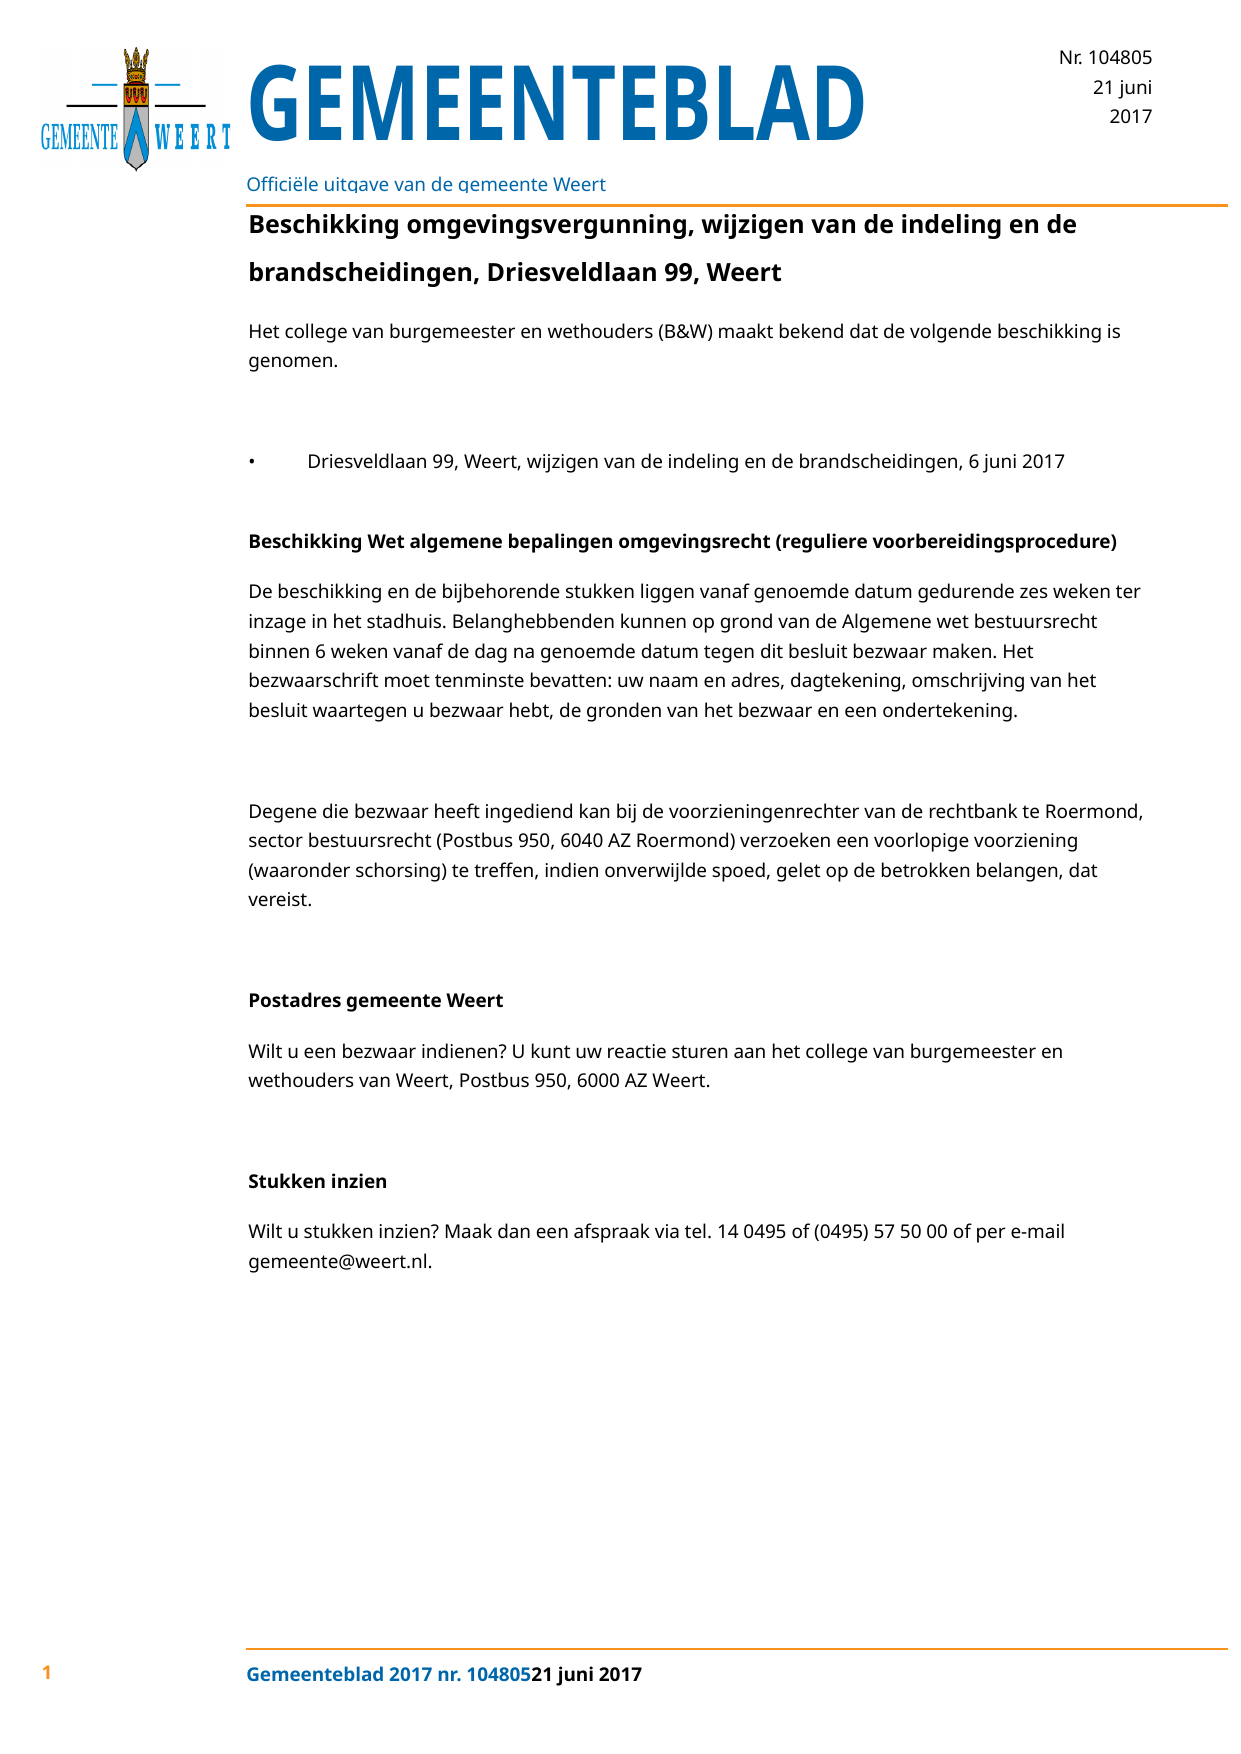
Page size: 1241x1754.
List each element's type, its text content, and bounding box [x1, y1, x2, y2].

text Wilt u een bezwaar indienen? U kunt uw reactie sturen aan het college van burgemeester en wethouders van Weert, Postbus 950, 6000 AZ Weert. [248, 1038, 1152, 1093]
text Degene die bezwaar heeft ingediend kan bij de voorzieningenrechter van de rechtbank te Roermond, sector bestuursrecht (Postbus 950, 6040 AZ Roermond) verzoeken een voorlopige voorziening (waaronder schorsing) te treffen, indien onverwijlde spoed, gelet op de betrokken belangen, dat vereist. [248, 798, 1152, 912]
list Driesveldlaan 99, Weert, wijzigen van de indeling en de brandscheidingen, 6 juni 2017 [248, 448, 1152, 474]
text Wilt u stukken inzien? Maak dan een afspraak via tel. 14 0495 of (0495) 57 50 00 of per e-mail gemeente@weert.nl. [248, 1219, 1152, 1274]
text Stukken inzien [248, 1168, 1152, 1194]
text Beschikking omgevingsvergunning, wijzigen van de indeling en de brandscheidingen, Driesveldlaan 99, Weert [248, 207, 1152, 288]
text De beschikking en de bijbehorende stukken liggen vanaf genoemde datum gedurende zes weken ter inzage in het stadhuis. Belanghebbenden kunnen op grond van de Algemene wet bestuursrecht binnen 6 weken vanaf de dag na genoemde datum tegen dit besluit bezwaar maken. Het bezwaarschrift moet tenminste bevatten: uw naam en adres, dagtekening, omschrijving van het besluit waartegen u bezwaar hebt, de gronden van het bezwaar en een ondertekening. [248, 579, 1152, 723]
picture [41, 47, 231, 172]
text Het college van burgemeester en wethouders (B&W) maakt bekend dat de volgende beschikking is genomen. [248, 318, 1152, 373]
text Beschikking Wet algemene bepalingen omgevingsrecht (reguliere voorbereidingsprocedure) [248, 528, 1152, 554]
text Postadres gemeente Weert [248, 987, 1152, 1013]
